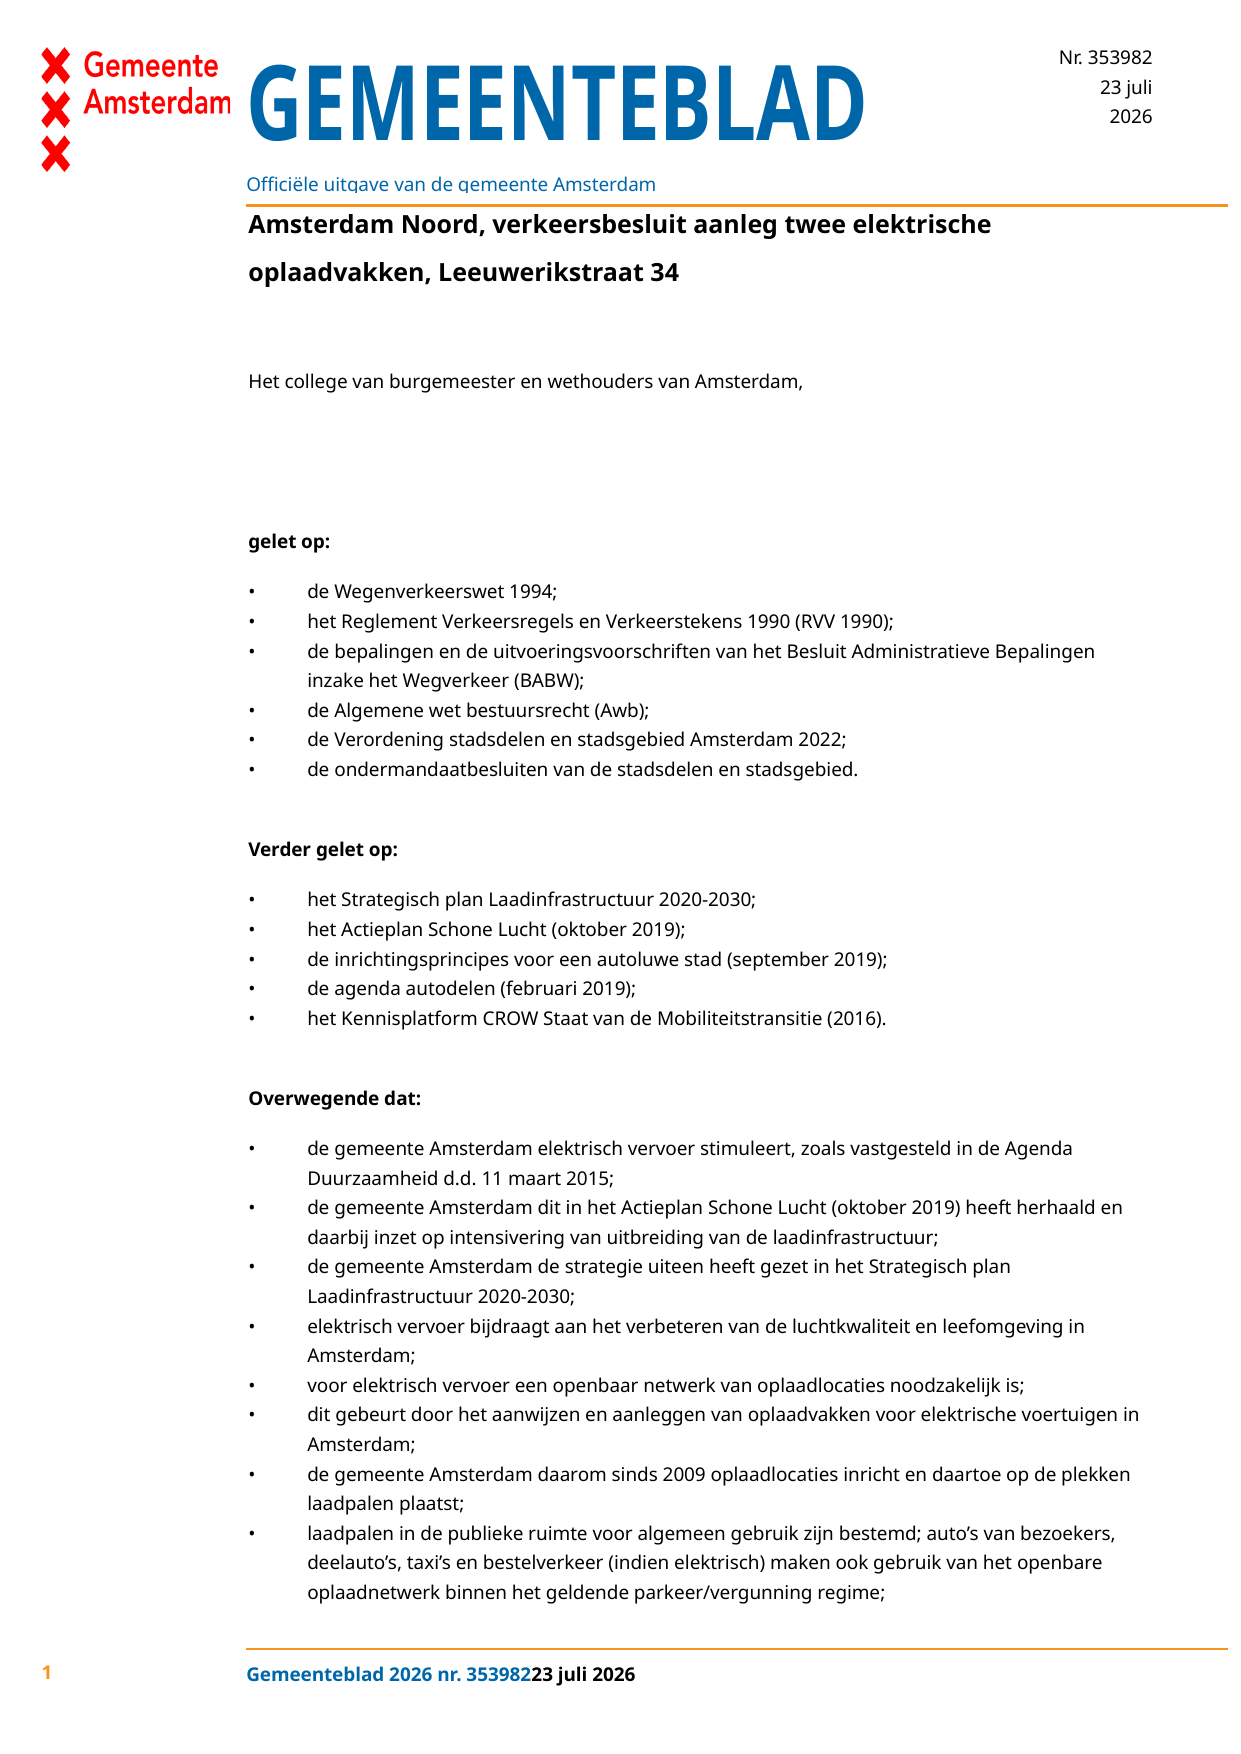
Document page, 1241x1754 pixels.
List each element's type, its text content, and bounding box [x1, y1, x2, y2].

list het Actieplan Schone Lucht (oktober 2019); [248, 916, 1152, 942]
list elektrisch vervoer bijdraagt aan het verbeteren van de luchtkwaliteit en leefomgeving in Amsterdam; [248, 1313, 1152, 1368]
list laadpalen in de publieke ruimte voor algemeen gebruik zijn bestemd; auto’s van bezoekers, deelauto’s, taxi’s en bestelverkeer (indien elektrisch) maken ook gebruik van het openbare oplaadnetwerk binnen het geldende parkeer/vergunning regime; [248, 1520, 1152, 1605]
list de gemeente Amsterdam de strategie uiteen heeft gezet in het Strategisch plan Laadinfrastructuur 2020-2030; [248, 1254, 1152, 1309]
list het Kennisplatform CROW Staat van de Mobiliteitstransitie (2016). [248, 1005, 1152, 1031]
list het Reglement Verkeersregels en Verkeerstekens 1990 (RVV 1990); [248, 608, 1152, 634]
list het Strategisch plan Laadinfrastructuur 2020-2030; [248, 887, 1152, 912]
list de Algemene wet bestuursrecht (Awb); [248, 697, 1152, 723]
list de agenda autodelen (februari 2019); [248, 975, 1152, 1001]
text Overwegende dat: [248, 1085, 1152, 1111]
picture [41, 47, 231, 172]
list de inrichtingsprincipes voor een autoluwe stad (september 2019); [248, 946, 1152, 971]
list de Verordening stadsdelen en stadsgebied Amsterdam 2022; [248, 727, 1152, 752]
list voor elektrisch vervoer een openbaar netwerk van oplaadlocaties noodzakelijk is; [248, 1372, 1152, 1398]
list de gemeente Amsterdam elektrisch vervoer stimuleert, zoals vastgesteld in de Agenda Duurzaamheid d.d. 11 maart 2015; [248, 1135, 1152, 1191]
list de Wegenverkeerswet 1994; [248, 579, 1152, 604]
list de ondermandaatbesluiten van de stadsdelen en stadsgebied. [248, 756, 1152, 782]
text Het college van burgemeester en wethouders van Amsterdam, [248, 368, 1152, 394]
text Verder gelet op: [248, 836, 1152, 862]
list dit gebeurt door het aanwijzen en aanleggen van oplaadvakken voor elektrische voertuigen in Amsterdam; [248, 1402, 1152, 1457]
text gelet op: [248, 528, 1152, 554]
list de gemeente Amsterdam dit in het Actieplan Schone Lucht (oktober 2019) heeft herhaald en daarbij inzet op intensivering van uitbreiding van de laadinfrastructuur; [248, 1194, 1152, 1250]
list de bepalingen en de uitvoeringsvoorschriften van het Besluit Administratieve Bepalingen inzake het Wegverkeer (BABW); [248, 638, 1152, 693]
text Amsterdam Noord, verkeersbesluit aanleg twee elektrische oplaadvakken, Leeuwerikstraat 34 [248, 207, 1152, 288]
list de gemeente Amsterdam daarom sinds 2009 oplaadlocaties inricht en daartoe op de plekken laadpalen plaatst; [248, 1461, 1152, 1516]
